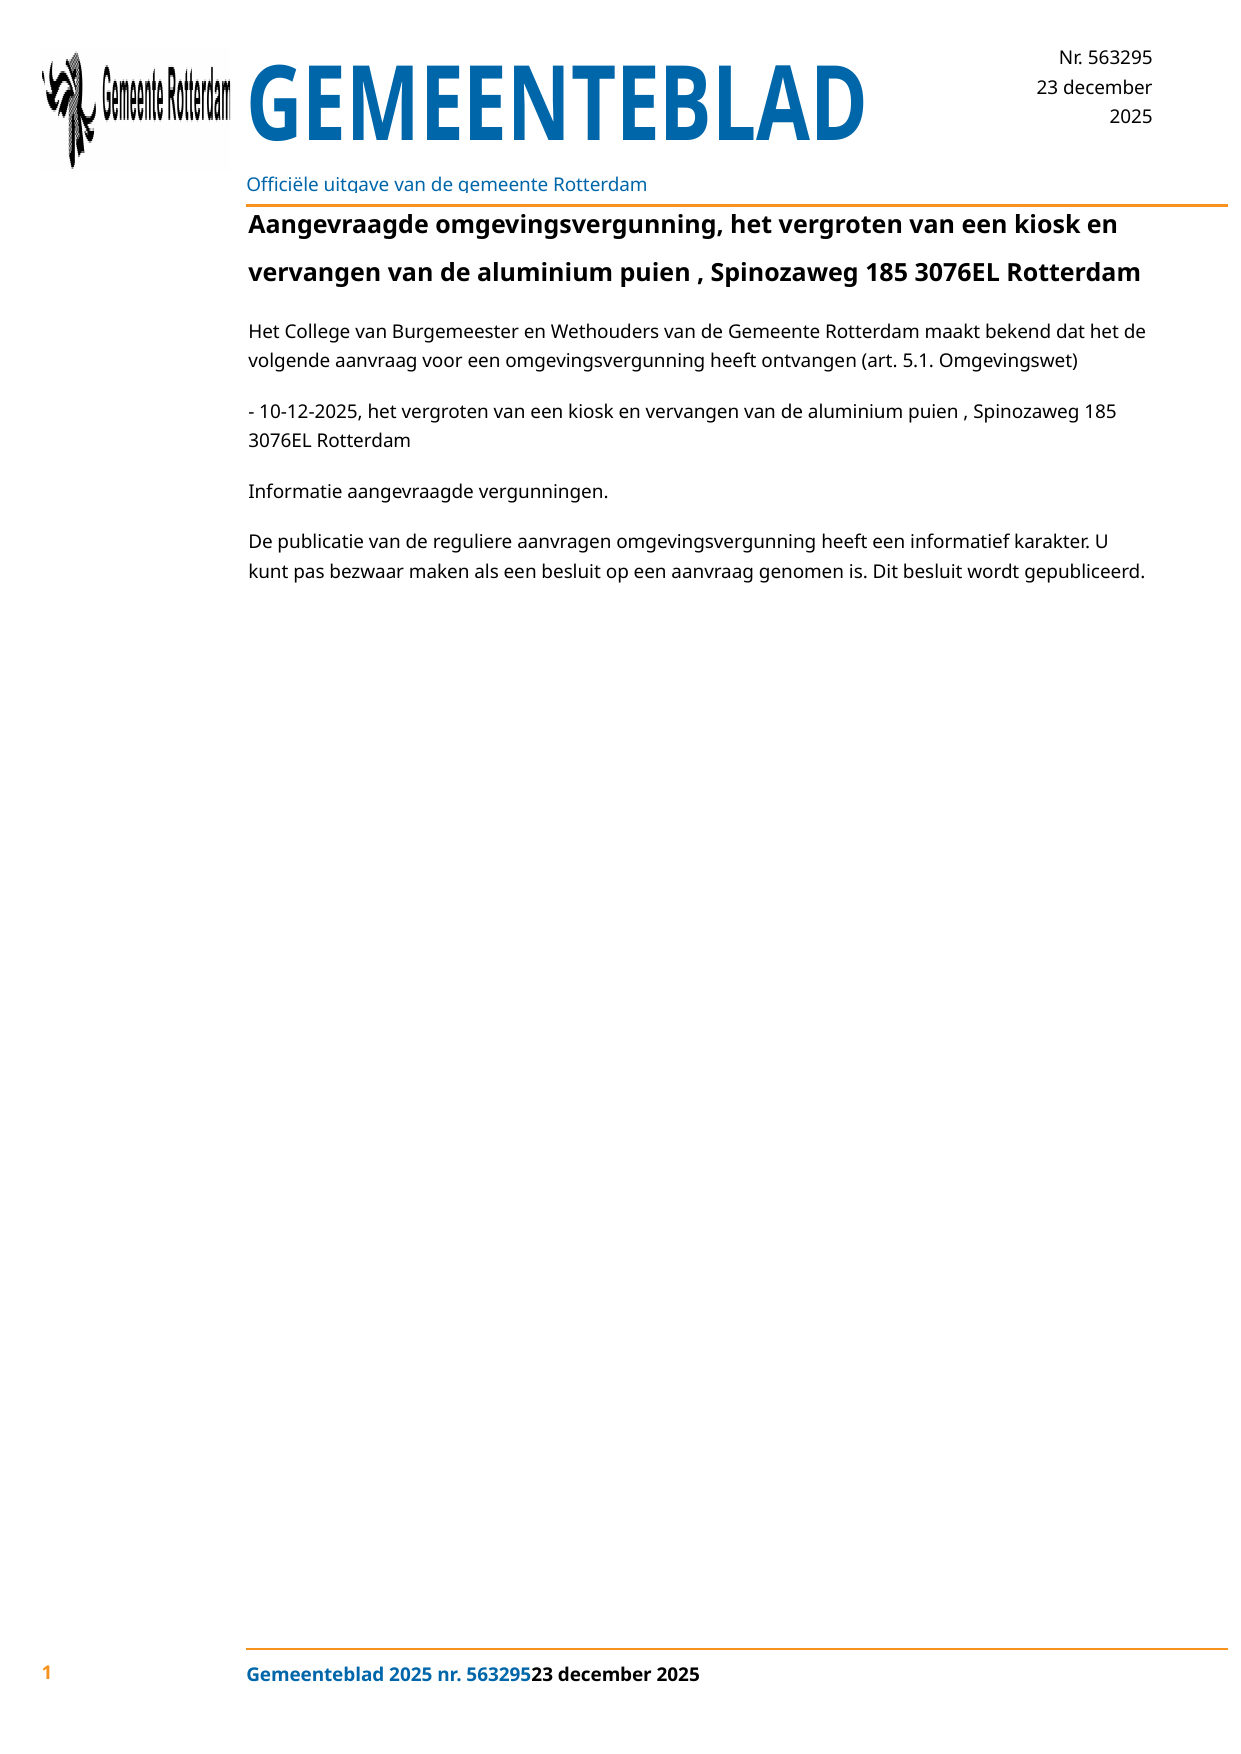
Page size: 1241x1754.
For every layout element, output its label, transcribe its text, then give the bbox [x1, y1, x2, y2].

text - 10-12-2025, het vergroten van een kiosk en vervangen van de aluminium puien , Spinozaweg 185 3076EL Rotterdam [248, 398, 1152, 453]
text Het College van Burgemeester en Wethouders van de Gemeente Rotterdam maakt bekend dat het de volgende aanvraag voor een omgevingsvergunning heeft ontvangen (art. 5.1. Omgevingswet) [248, 318, 1152, 373]
picture [41, 47, 231, 172]
text Aangevraagde omgevingsvergunning, het vergroten van een kiosk en vervangen van de aluminium puien , Spinozaweg 185 3076EL Rotterdam [248, 207, 1152, 288]
text Informatie aangevraagde vergunningen. [248, 478, 1152, 504]
text De publicatie van de reguliere aanvragen omgevingsvergunning heeft een informatief karakter. U kunt pas bezwaar maken als een besluit op een aanvraag genomen is. Dit besluit wordt gepubliceerd. [248, 528, 1152, 584]
